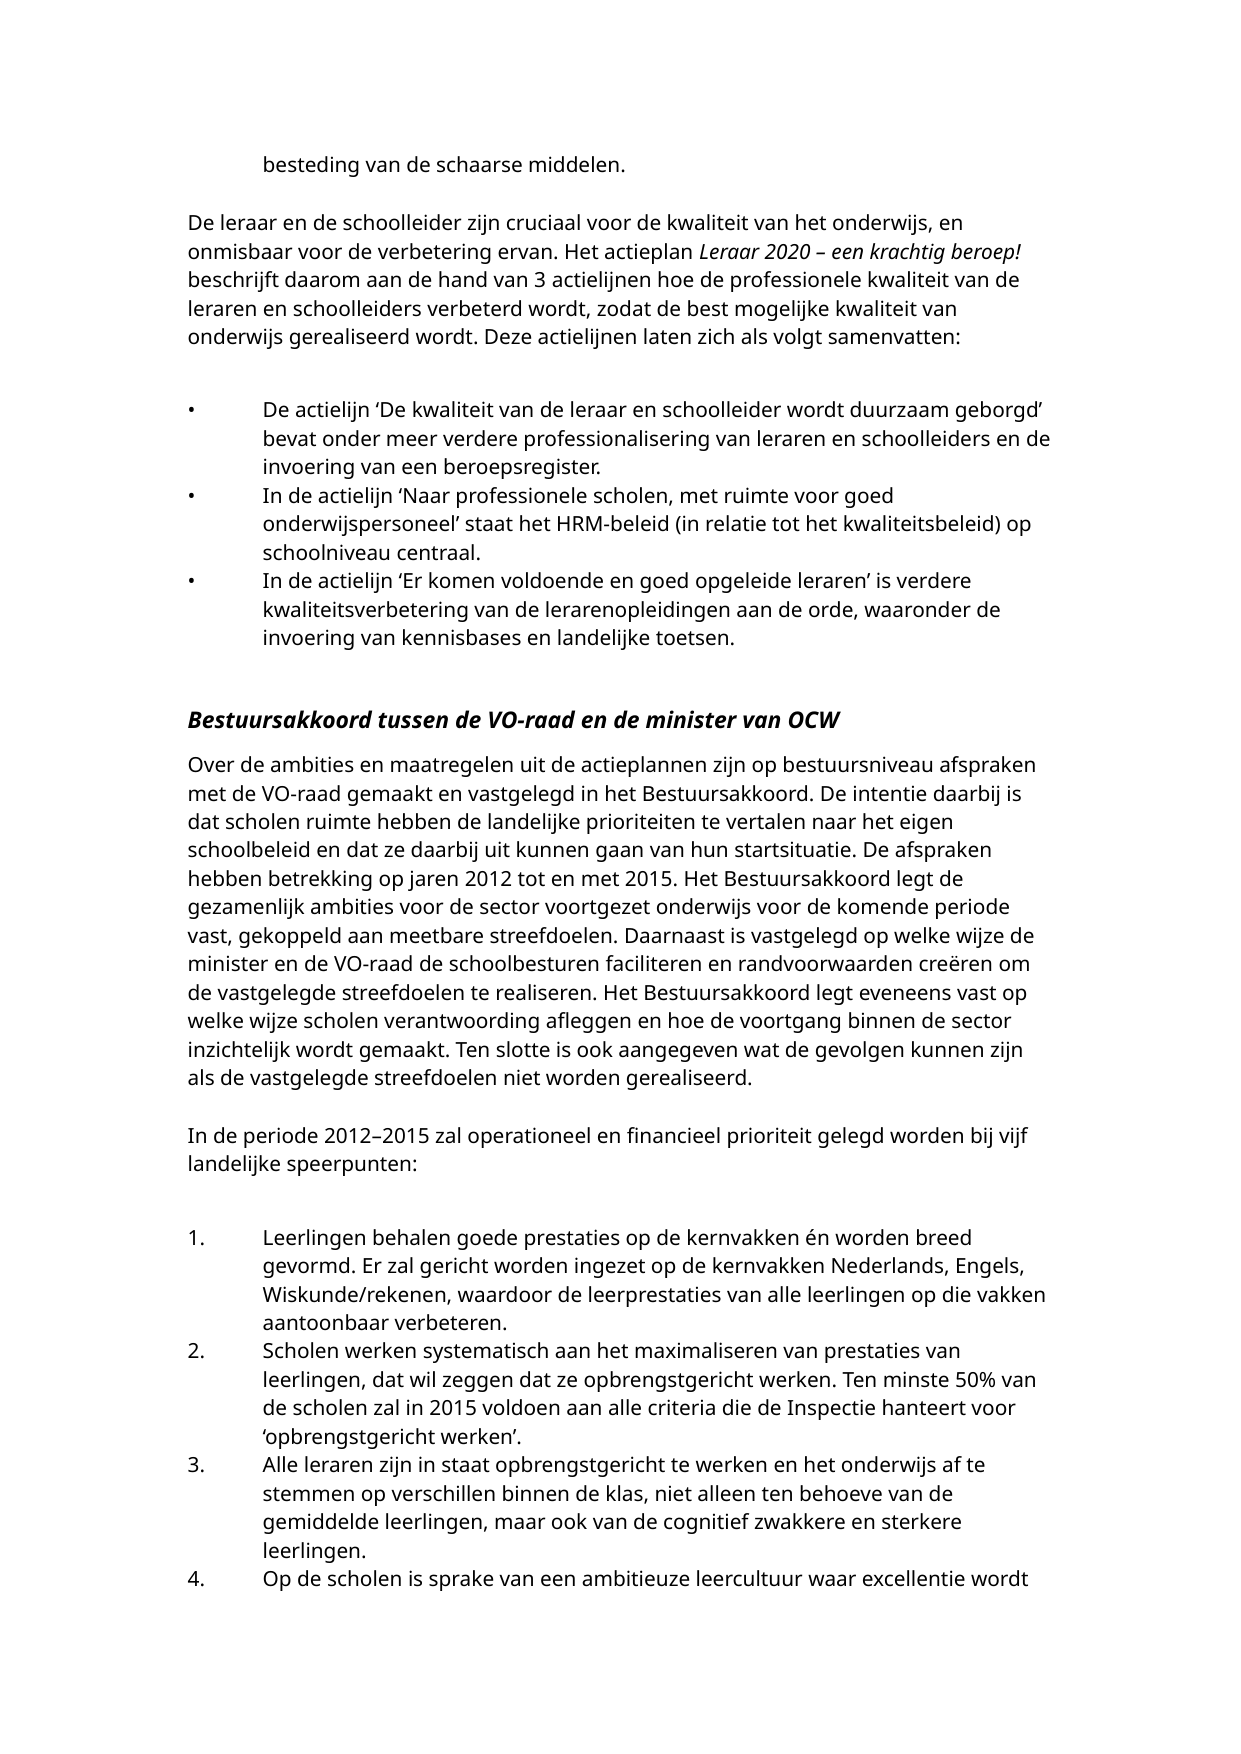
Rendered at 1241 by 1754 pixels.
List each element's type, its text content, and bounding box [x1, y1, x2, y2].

list Leerlingen behalen goede prestaties op de kernvakken én worden breed gevormd. Er zal gericht worden ingezet op de kernvakken Nederlands, Engels, Wiskunde/rekenen, waardoor de leerprestaties van alle leerlingen op die vakken aantoonbaar verbeteren. [187, 1223, 1053, 1337]
list besteding van de schaarse middelen. [187, 150, 1053, 178]
list De actielijn ‘De kwaliteit van de leraar en schoolleider wordt duurzaam geborgd’ bevat onder meer verdere professionalisering van leraren en schoolleiders en de invoering van een beroepsregister. [187, 396, 1053, 481]
text Over de ambities en maatregelen uit de actieplannen zijn op bestuursniveau afspraken met de VO-raad gemaakt en vastgelegd in het Bestuursakkoord. De intentie daarbij is dat scholen ruimte hebben de landelijke prioriteiten te vertalen naar het eigen schoolbeleid en dat ze daarbij uit kunnen gaan van hun startsituatie. De afspraken hebben betrekking op jaren 2012 tot en met 2015. Het Bestuursakkoord legt de gezamenlijk ambities voor de sector voortgezet onderwijs voor de komende periode vast, gekoppeld aan meetbare streefdoelen. Daarnaast is vastgelegd op welke wijze de minister en de VO-raad de schoolbesturen faciliteren en randvoorwaarden creëren om de vastgelegde streefdoelen te realiseren. Het Bestuursakkoord legt eveneens vast op welke wijze scholen verantwoording afleggen en hoe de voortgang binnen de sector inzichtelijk wordt gemaakt. Ten slotte is ook aangegeven wat de gevolgen kunnen zijn als de vastgelegde streefdoelen niet worden gerealiseerd. [187, 750, 1053, 1092]
list In de actielijn ‘Naar professionele scholen, met ruimte voor goed onderwijspersoneel’ staat het HRM-beleid (in relatie tot het kwaliteitsbeleid) op schoolniveau centraal. [187, 481, 1053, 566]
subtitle Bestuursakkoord tussen de VO-raad en de minister van OCW [187, 704, 1053, 735]
list In de actielijn ‘Er komen voldoende en goed opgeleide leraren’ is verdere kwaliteitsverbetering van de lerarenopleidingen aan de orde, waaronder de invoering van kennisbases en landelijke toetsen. [187, 566, 1053, 652]
list Op de scholen is sprake van een ambitieuze leercultuur waar excellentie wordt [187, 1564, 1053, 1593]
list Scholen werken systematisch aan het maximaliseren van prestaties van leerlingen, dat wil zeggen dat ze opbrengstgericht werken. Ten minste 50% van de scholen zal in 2015 voldoen aan alle criteria die de Inspectie hanteert voor ‘opbrengstgericht werken’. [187, 1337, 1053, 1450]
text De leraar en de schoolleider zijn cruciaal voor de kwaliteit van het onderwijs, en onmisbaar voor de verbetering ervan. Het actieplan Leraar 2020 – een krachtig beroep! beschrijft daarom aan de hand van 3 actielijnen hoe de professionele kwaliteit van de leraren en schoolleiders verbeterd wordt, zodat de best mogelijke kwaliteit van onderwijs gerealiseerd wordt. Deze actielijnen laten zich als volgt samenvatten: [187, 208, 1053, 351]
list Alle leraren zijn in staat opbrengstgericht te werken en het onderwijs af te stemmen op verschillen binnen de klas, niet alleen ten behoeve van de gemiddelde leerlingen, maar ook van de cognitief zwakkere en sterkere leerlingen. [187, 1450, 1053, 1564]
text In de periode 2012–2015 zal operationeel en financieel prioriteit gelegd worden bij vijf landelijke speerpunten: [187, 1121, 1053, 1178]
